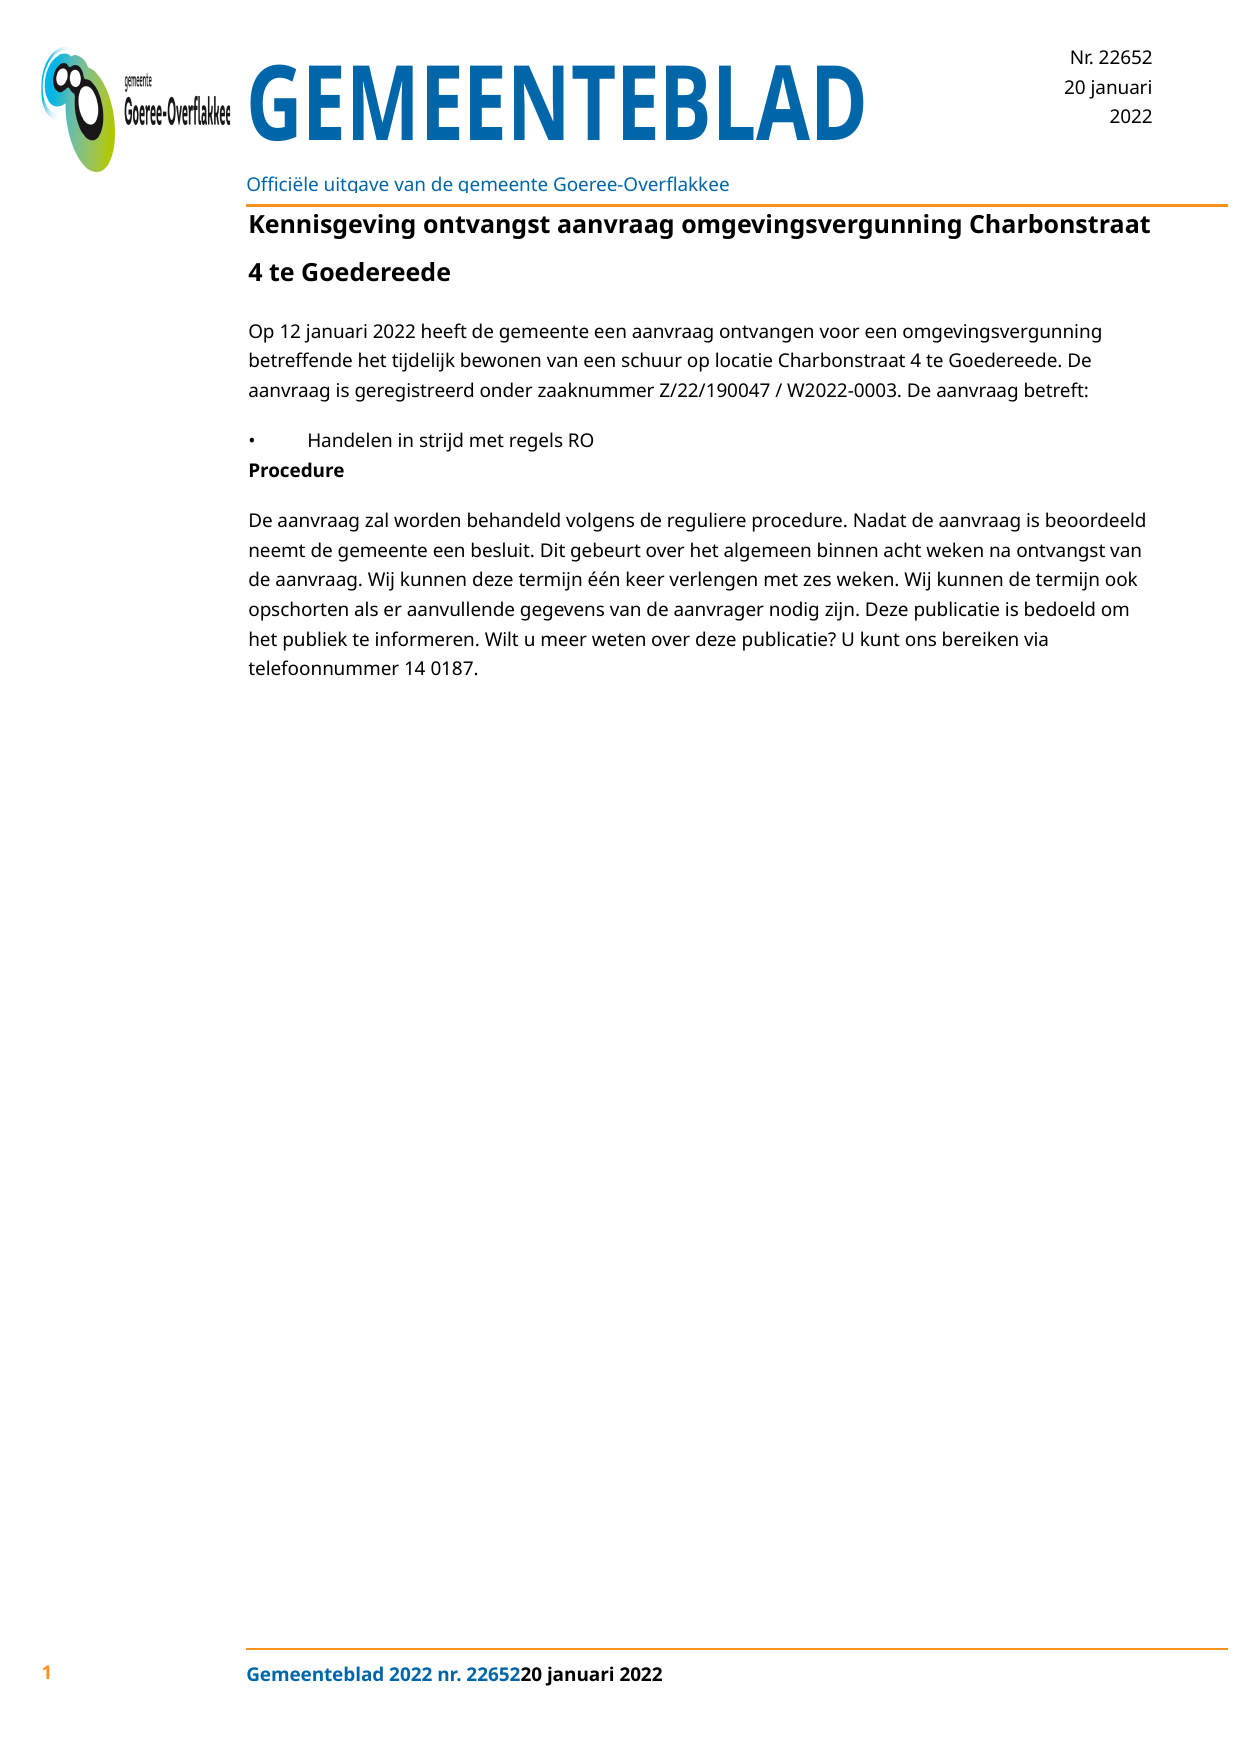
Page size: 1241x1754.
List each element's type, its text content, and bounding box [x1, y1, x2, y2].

text Procedure [248, 457, 1152, 483]
text Op 12 januari 2022 heeft de gemeente een aanvraag ontvangen voor een omgevingsvergunning betreffende het tijdelijk bewonen van een schuur op locatie Charbonstraat 4 te Goedereede. De aanvraag is geregistreerd onder zaaknummer Z/22/190047 / W2022-0003. De aanvraag betreft: [248, 318, 1152, 403]
picture [41, 47, 231, 172]
list Handelen in strijd met regels RO [248, 427, 1152, 453]
text De aanvraag zal worden behandeld volgens de reguliere procedure. Nadat de aanvraag is beoordeeld neemt de gemeente een besluit. Dit gebeurt over het algemeen binnen acht weken na ontvangst van de aanvraag. Wij kunnen deze termijn één keer verlengen met zes weken. Wij kunnen de termijn ook opschorten als er aanvullende gegevens van de aanvrager nodig zijn. Deze publicatie is bedoeld om het publiek te informeren. Wilt u meer weten over deze publicatie? U kunt ons bereiken via telefoonnummer 14 0187. [248, 507, 1152, 681]
text Kennisgeving ontvangst aanvraag omgevingsvergunning Charbonstraat 4 te Goedereede [248, 207, 1152, 288]
